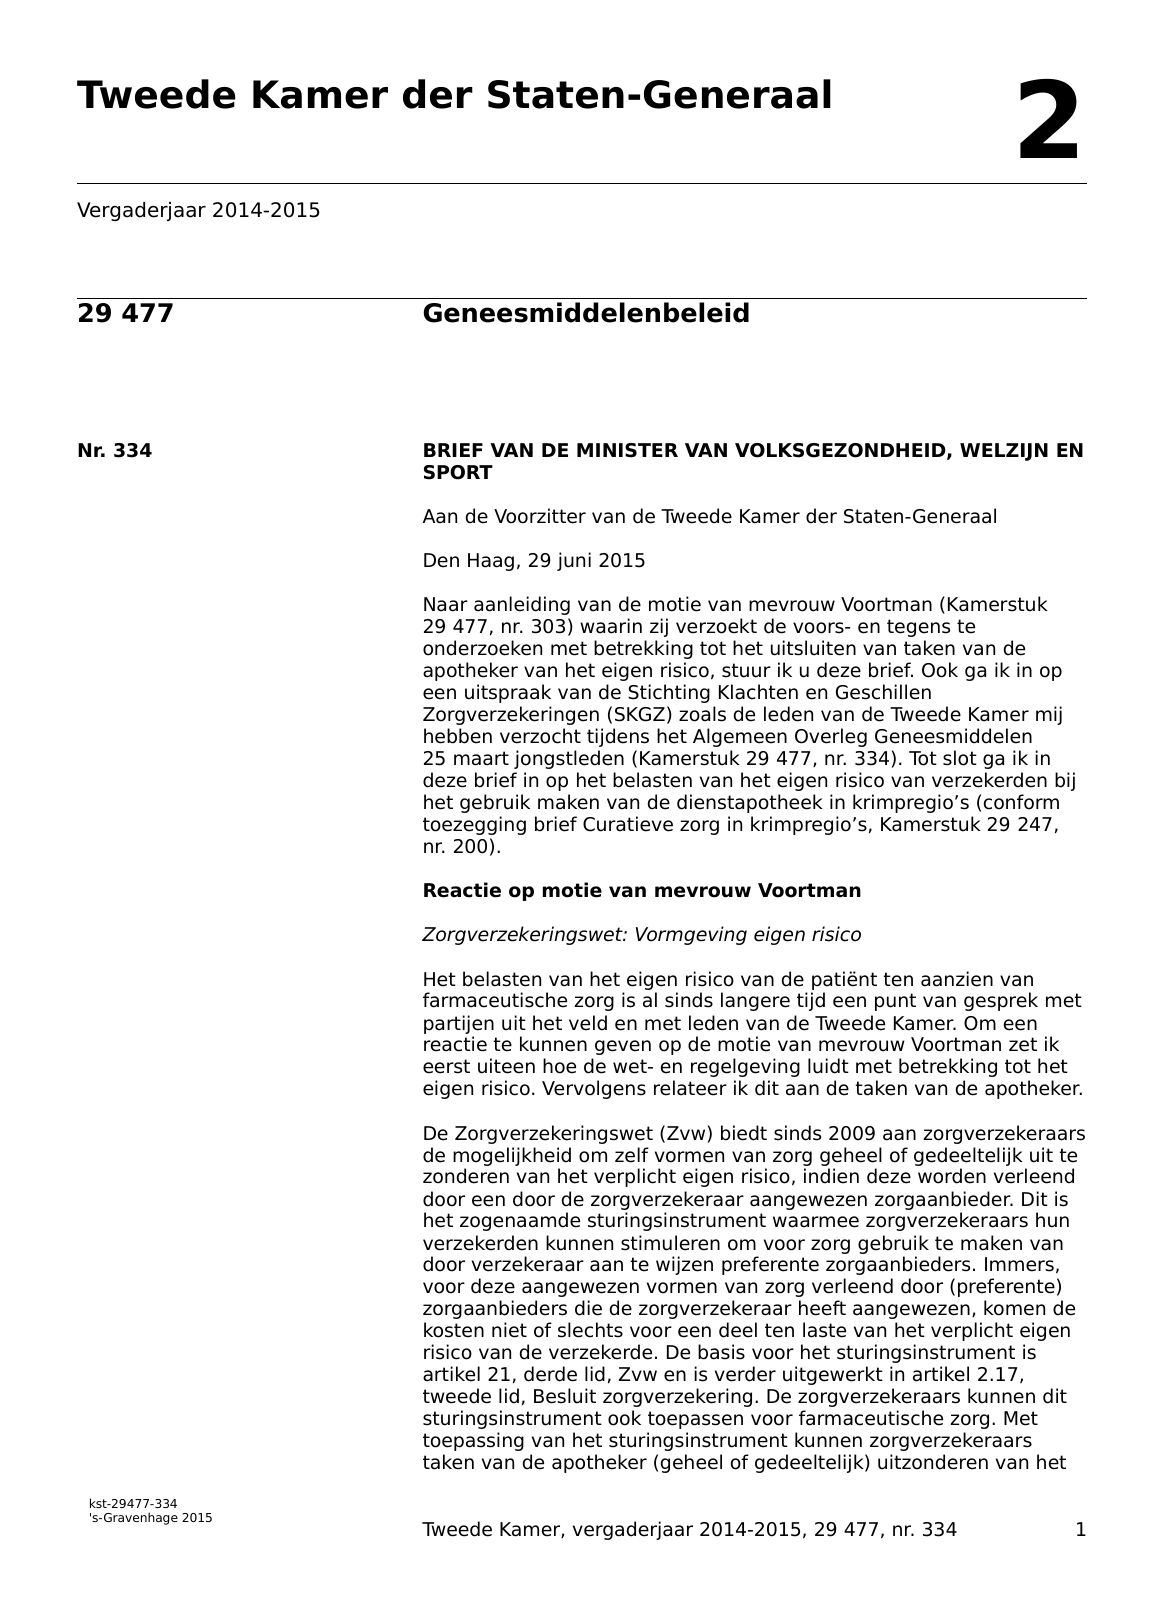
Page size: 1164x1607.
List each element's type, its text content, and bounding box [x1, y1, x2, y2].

table_cell Vergaderjaar 2014-2015 [77, 184, 1087, 298]
text Den Haag, 29 juni 2015 [422, 550, 1087, 572]
text De Zorgverzekeringswet (Zvw) biedt sinds 2009 aan zorgverzekeraars de mogelijkheid om zelf vormen van zorg geheel of gedeeltelijk uit te zonderen van het verplicht eigen risico, indien deze worden verleend door een door de zorgverzekeraar aangewezen zorgaanbieder. Dit is het zogenaamde sturingsinstrument waarmee zorgverzekeraars hun verzekerden kunnen stimuleren om voor zorg gebruik te maken van door verzekeraar aan te wijzen preferente zorgaanbieders. Immers, voor deze aangewezen vormen van zorg verleend door (preferente) zorgaanbieders die de zorgverzekeraar heeft aangewezen, komen de kosten niet of slechts voor een deel ten laste van het verplicht eigen risico van de verzekerde. De basis voor het sturingsinstrument is artikel 21, derde lid, Zvw en is verder uitgewerkt in artikel 2.17, tweede lid, Besluit zorgverzekering. De zorgverzekeraars kunnen dit sturingsinstrument ook toepassen voor farmaceutische zorg. Met toepassing van het sturingsinstrument kunnen zorgverzekeraars taken van de apotheker (geheel of gedeeltelijk) uitzonderen van het [422, 1122, 1087, 1474]
text 's-Gravenhage 2015 [88, 1511, 323, 1525]
table_header 2 [886, 59, 1087, 183]
text Aan de Voorzitter van de Tweede Kamer der Staten-Generaal [422, 506, 1087, 528]
subtitle Zorgverzekeringswet: Vormgeving eigen risico [422, 924, 1087, 946]
table_header Tweede Kamer der Staten-Generaal [77, 59, 886, 183]
text kst-29477-334 [88, 1497, 323, 1511]
text Het belasten van het eigen risico van de patiënt ten aanzien van farmaceutische zorg is al sinds langere tijd een punt van gesprek met partijen uit het veld en met leden van de Tweede Kamer. Om een reactie te kunnen geven op de motie van mevrouw Voortman zet ik eerst uiteen hoe de wet- en regelgeving luidt met betrekking tot het eigen risico. Vervolgens relateer ik dit aan de taken van de apotheker. [422, 968, 1087, 1100]
text Naar aanleiding van de motie van mevrouw Voortman (Kamerstuk 29 477, nr. 303) waarin zij verzoekt de voors- en tegens te onderzoeken met betrekking tot het uitsluiten van taken van de apotheker van het eigen risico, stuur ik u deze brief. Ook ga ik in op een uitspraak van de Stichting Klachten en Geschillen Zorgverzekeringen (SKGZ) zoals de leden van de Tweede Kamer mij hebben verzocht tijdens het Algemeen Overleg Geneesmiddelen 25 maart jongstleden (Kamerstuk 29 477, nr. 334). Tot slot ga ik in deze brief in op het belasten van het eigen risico van verzekerden bij het gebruik maken van de dienstapotheek in krimpregio’s (conform toezegging brief Curatieve zorg in krimpregio’s, Kamerstuk 29 247, nr. 200). [422, 594, 1087, 858]
subtitle 29 477 Geneesmiddelenbeleid [77, 299, 1087, 329]
subtitle Nr. 334 BRIEF VAN DE MINISTER VAN VOLKSGEZONDHEID, WELZIJN EN SPORT [77, 440, 1087, 484]
subtitle Reactie op motie van mevrouw Voortman [422, 880, 1087, 902]
